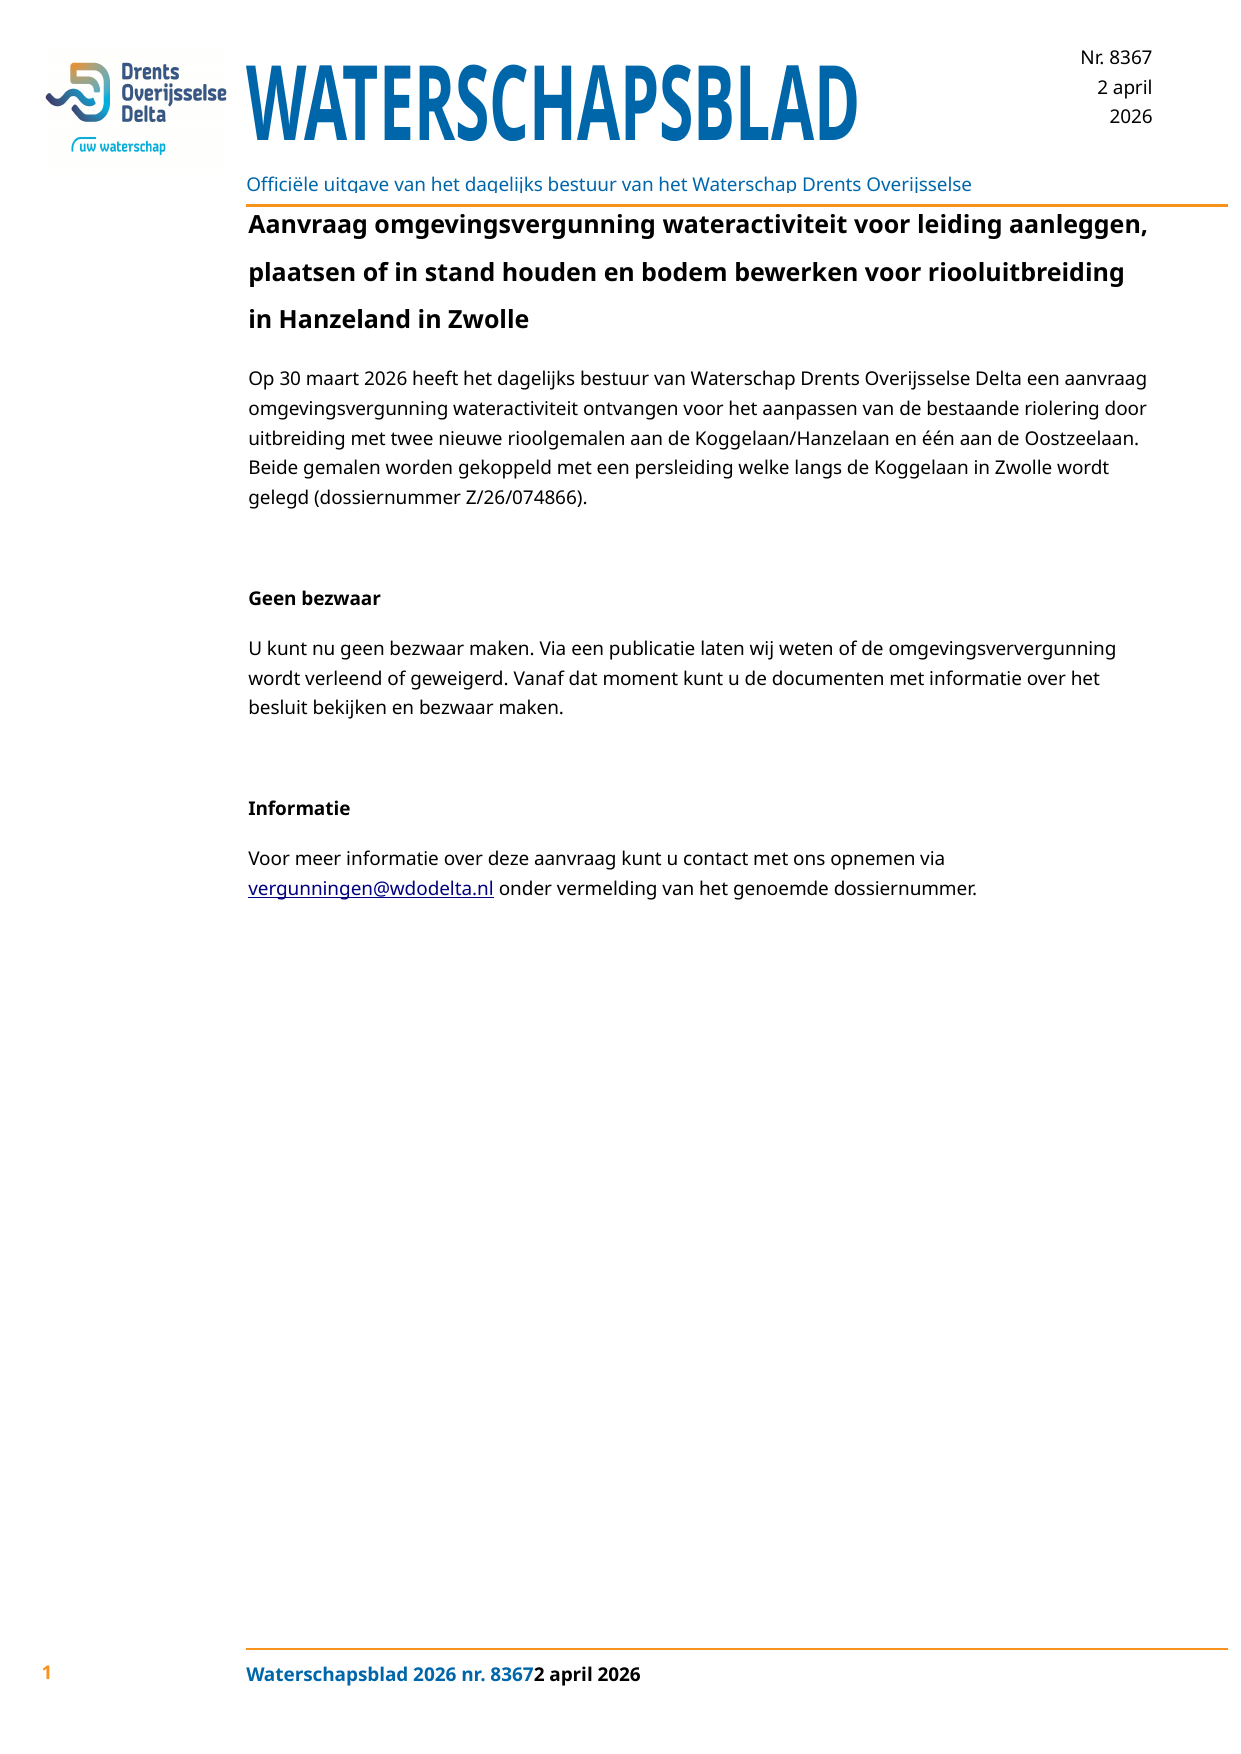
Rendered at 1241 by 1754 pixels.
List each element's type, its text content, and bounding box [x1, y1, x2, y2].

text Informatie [248, 795, 1152, 821]
text Op 30 maart 2026 heeft het dagelijks bestuur van Waterschap Drents Overijsselse Delta een aanvraag omgevingsvergunning wateractiviteit ontvangen voor het aanpassen van de bestaande riolering door uitbreiding met twee nieuwe rioolgemalen aan de Koggelaan/Hanzelaan en één aan de Oostzeelaan. Beide gemalen worden gekoppeld met een persleiding welke langs de Koggelaan in Zwolle wordt gelegd (dossiernummer Z/26/074866). [248, 366, 1152, 509]
picture [41, 47, 231, 172]
text Aanvraag omgevingsvergunning wateractiviteit voor leiding aanleggen, plaatsen of in stand houden en bodem bewerken voor riooluitbreiding in Hanzeland in Zwolle [248, 207, 1152, 336]
text Voor meer informatie over deze aanvraag kunt u contact met ons opnemen via vergunningen@wdodelta.nl onder vermelding van het genoemde dossiernummer. [248, 846, 1152, 901]
text Geen bezwaar [248, 585, 1152, 610]
text U kunt nu geen bezwaar maken. Via een publicatie laten wij weten of de omgevingsververgunning wordt verleend of geweigerd. Vanaf dat moment kunt u de documenten met informatie over het besluit bekijken en bezwaar maken. [248, 635, 1152, 720]
